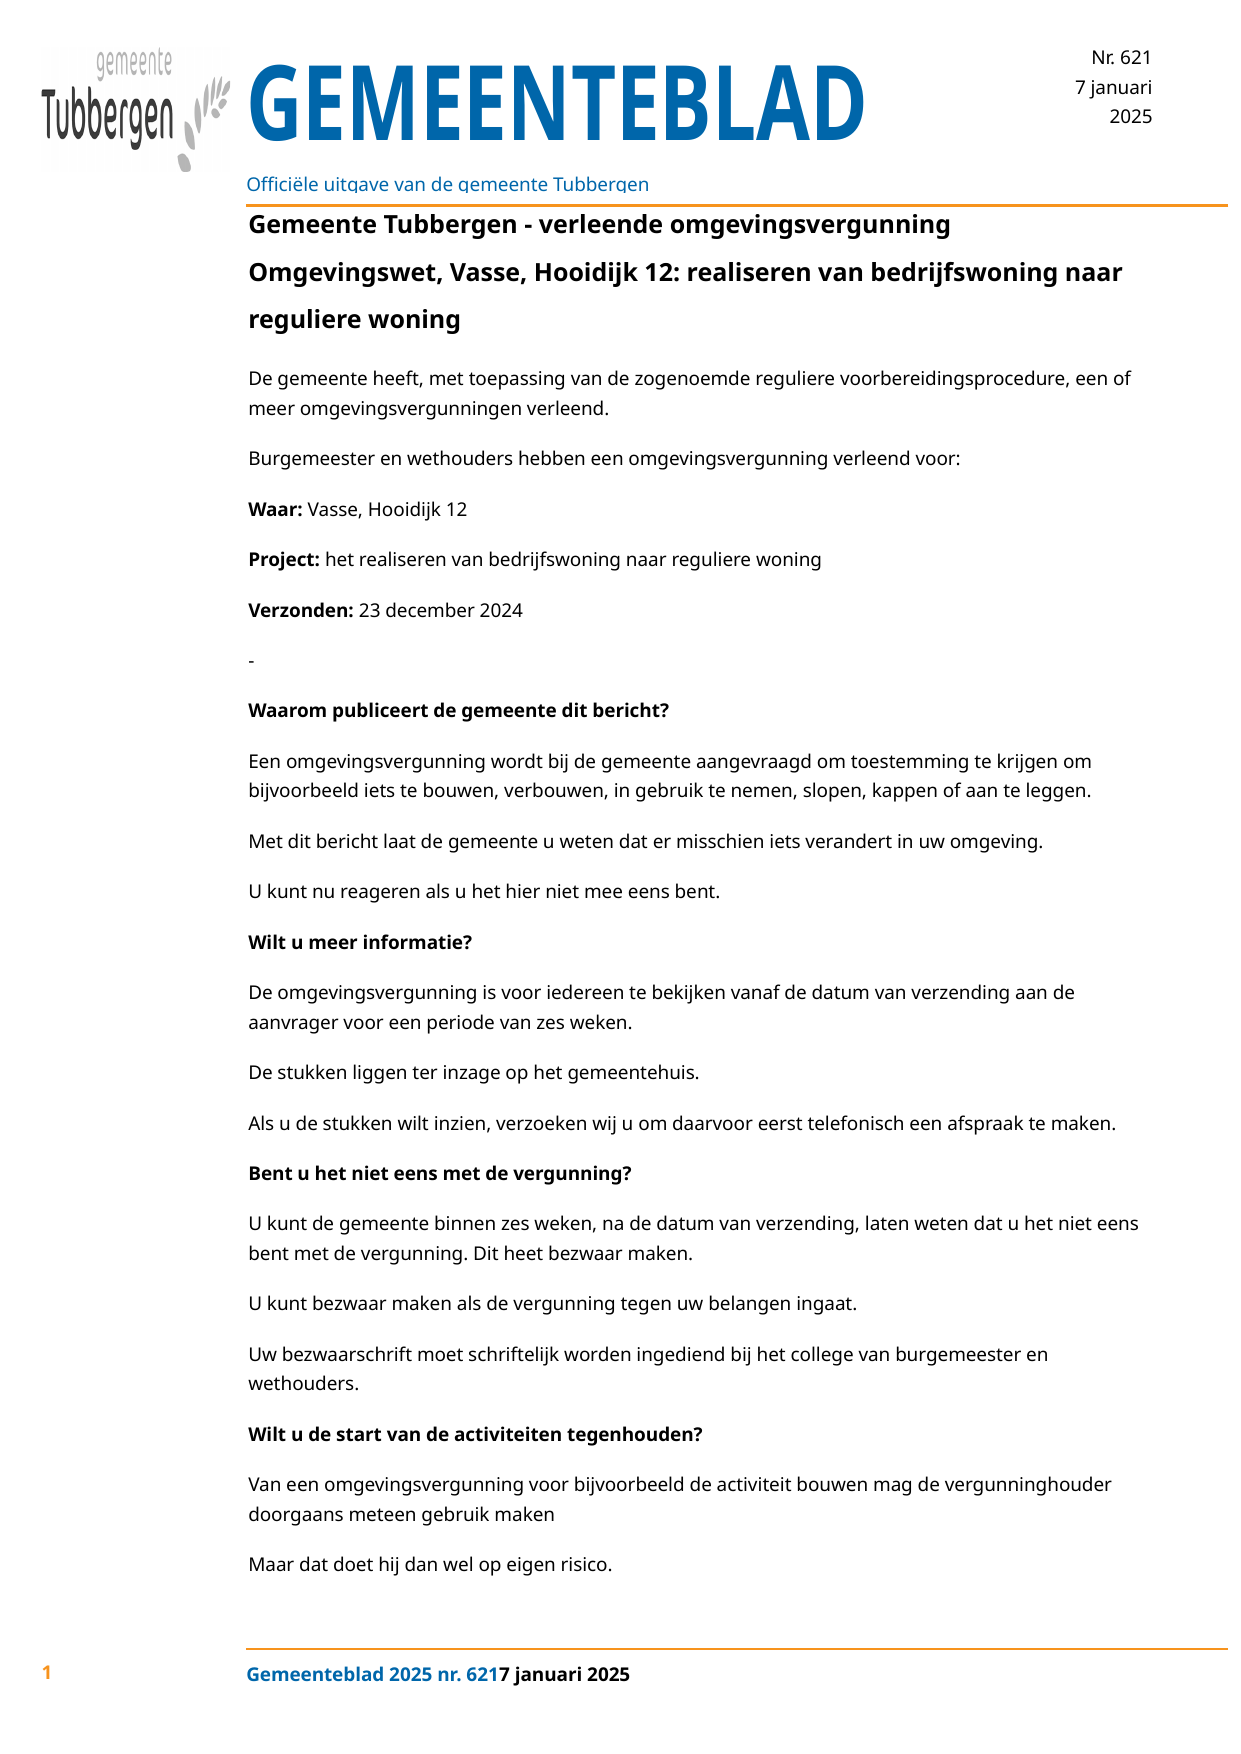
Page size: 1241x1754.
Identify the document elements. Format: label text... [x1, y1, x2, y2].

text Burgemeester en wethouders hebben een omgevingsvergunning verleend voor: [248, 446, 1152, 471]
text Verzonden: 23 december 2024 [248, 597, 1152, 622]
text Als u de stukken wilt inzien, verzoeken wij u om daarvoor eerst telefonisch een afspraak te maken. [248, 1110, 1152, 1135]
text Maar dat doet hij dan wel op eigen risico. [248, 1551, 1152, 1577]
text Wilt u meer informatie? [248, 929, 1152, 954]
text Een omgevingsvergunning wordt bij de gemeente aangevraagd om toestemming te krijgen om bijvoorbeeld iets te bouwen, verbouwen, in gebruik te nemen, slopen, kappen of aan te leggen. [248, 748, 1152, 803]
text U kunt bezwaar maken als de vergunning tegen uw belangen ingaat. [248, 1291, 1152, 1316]
text U kunt nu reageren als u het hier niet mee eens bent. [248, 878, 1152, 904]
text U kunt de gemeente binnen zes weken, na de datum van verzending, laten weten dat u het niet eens bent met de vergunning. Dit heet bezwaar maken. [248, 1211, 1152, 1266]
text De omgevingsvergunning is voor iedereen te bekijken vanaf de datum van verzending aan de aanvrager voor een periode van zes weken. [248, 979, 1152, 1034]
picture [41, 47, 231, 172]
text De gemeente heeft, met toepassing van de zogenoemde reguliere voorbereidingsprocedure, een of meer omgevingsvergunningen verleend. [248, 366, 1152, 421]
text Van een omgevingsvergunning voor bijvoorbeeld de activiteit bouwen mag de vergunninghouder doorgaans meteen gebruik maken [248, 1471, 1152, 1527]
text Uw bezwaarschrift moet schriftelijk worden ingediend bij het college van burgemeester en wethouders. [248, 1341, 1152, 1396]
text Project: het realiseren van bedrijfswoning naar reguliere woning [248, 546, 1152, 572]
text Waar: Vasse, Hooidijk 12 [248, 496, 1152, 522]
text Waarom publiceert de gemeente dit bericht? [248, 698, 1152, 723]
text Wilt u de start van de activiteiten tegenhouden? [248, 1421, 1152, 1447]
text - [248, 647, 1152, 673]
text Gemeente Tubbergen - verleende omgevingsvergunning Omgevingswet, Vasse, Hooidijk 12: realiseren van bedrijfswoning naar reguliere woning [248, 207, 1152, 336]
text De stukken liggen ter inzage op het gemeentehuis. [248, 1059, 1152, 1085]
text Bent u het niet eens met de vergunning? [248, 1160, 1152, 1186]
text Met dit bericht laat de gemeente u weten dat er misschien iets verandert in uw omgeving. [248, 828, 1152, 854]
